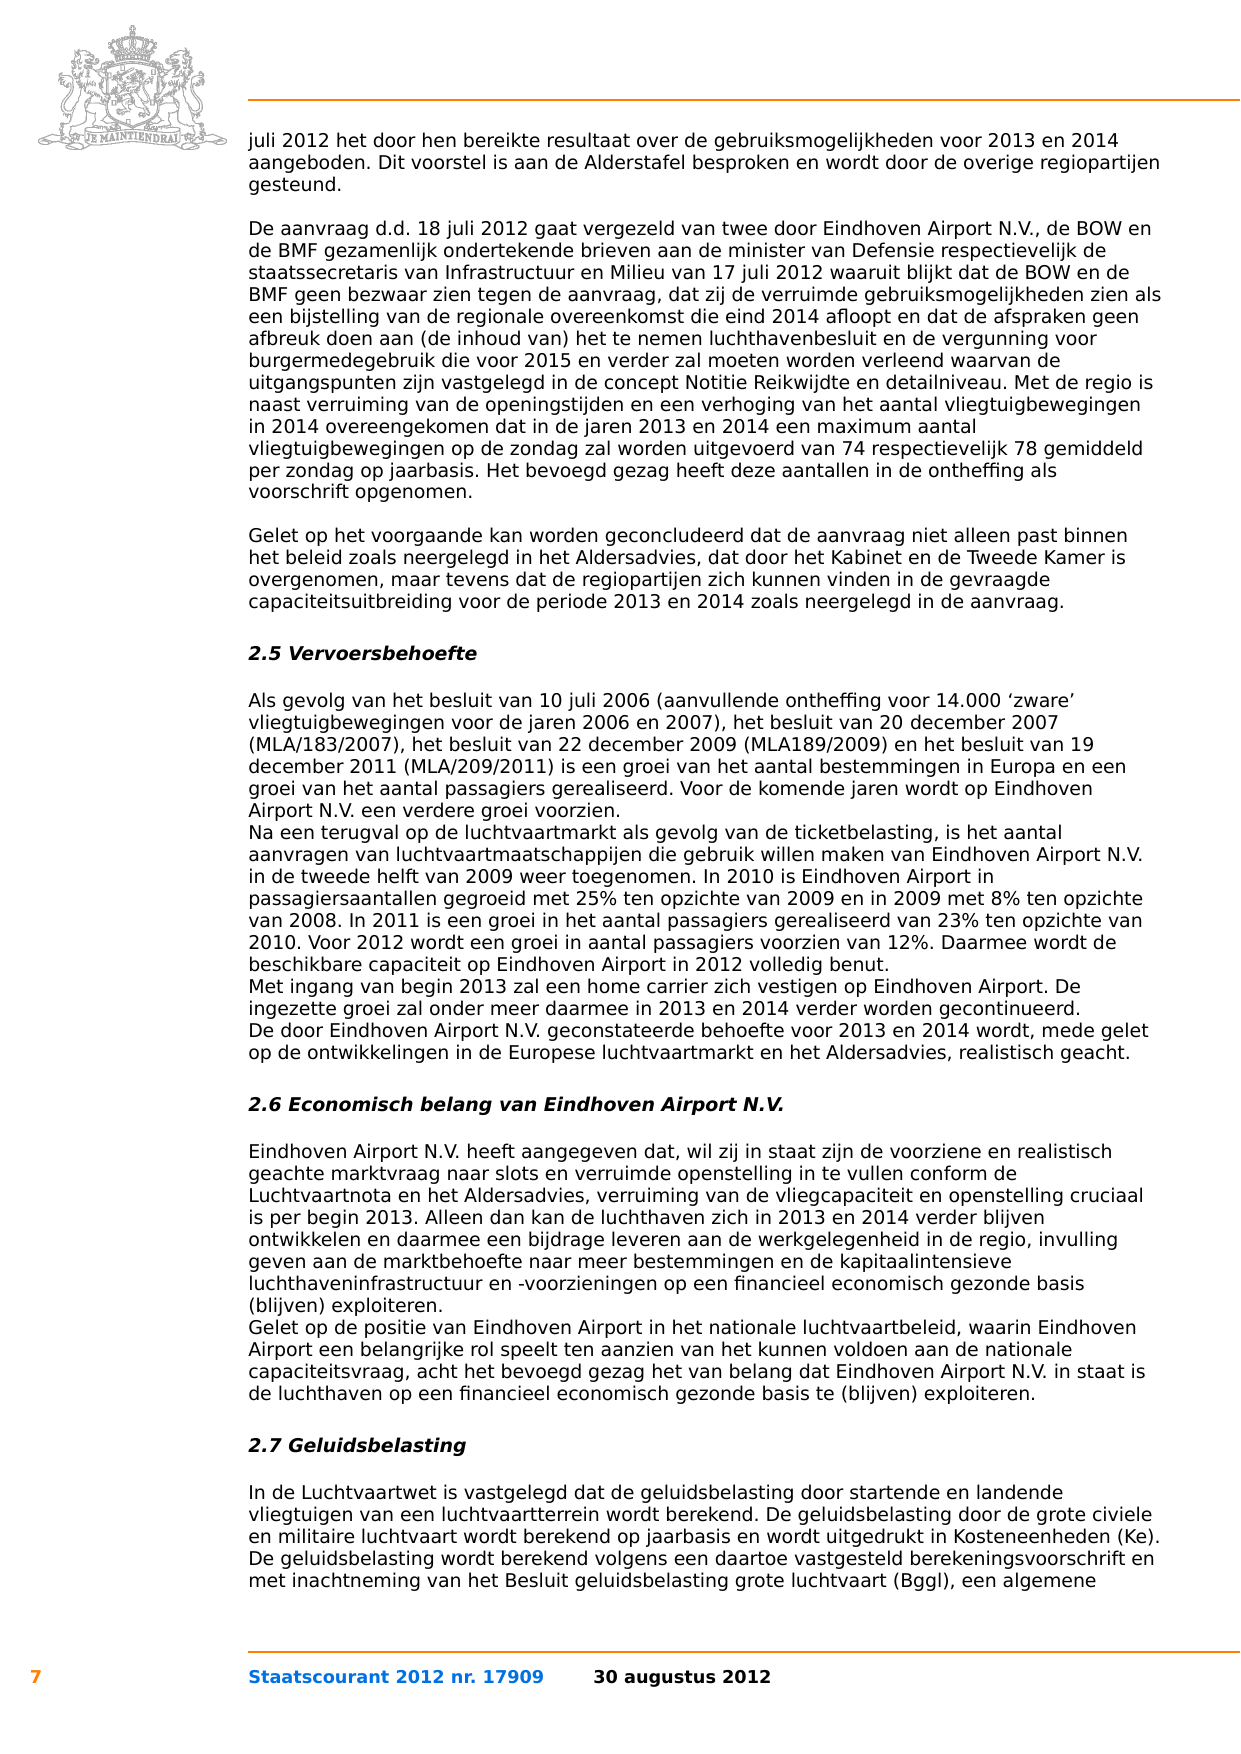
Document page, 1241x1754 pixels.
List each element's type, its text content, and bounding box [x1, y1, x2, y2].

text Gelet op het voorgaande kan worden geconcludeerd dat de aanvraag niet alleen past binnen het beleid zoals neergelegd in het Aldersadvies, dat door het Kabinet en de Tweede Kamer is overgenomen, maar tevens dat de regiopartijen zich kunnen vinden in de gevraagde capaciteitsuitbreiding voor de periode 2013 en 2014 zoals neergelegd in de aanvraag. [248, 525, 1163, 613]
subtitle 2.6 Economisch belang van Eindhoven Airport N.V. [248, 1094, 1163, 1116]
text De door Eindhoven Airport N.V. geconstateerde behoefte voor 2013 en 2014 wordt, mede gelet op de ontwikkelingen in de Europese luchtvaartmarkt en het Aldersadvies, realistisch geacht. [248, 1020, 1163, 1064]
text Na een terugval op de luchtvaartmarkt als gevolg van de ticketbelasting, is het aantal aanvragen van luchtvaartmaatschappijen die gebruik willen maken van Eindhoven Airport N.V. in de tweede helft van 2009 weer toegenomen. In 2010 is Eindhoven Airport in passagiersaantallen gegroeid met 25% ten opzichte van 2009 en in 2009 met 8% ten opzichte van 2008. In 2011 is een groei in het aantal passagiers gerealiseerd van 23% ten opzichte van 2010. Voor 2012 wordt een groei in aantal passagiers voorzien van 12%. Daarmee wordt de beschikbare capaciteit op Eindhoven Airport in 2012 volledig benut. [248, 822, 1163, 976]
subtitle 2.7 Geluidsbelasting [248, 1434, 1163, 1457]
text Met ingang van begin 2013 zal een home carrier zich vestigen op Eindhoven Airport. De ingezette groei zal onder meer daarmee in 2013 en 2014 verder worden gecontinueerd. [248, 976, 1163, 1020]
picture [38, 25, 227, 150]
text Als gevolg van het besluit van 10 juli 2006 (aanvullende ontheffing voor 14.000 ‘zware’ vliegtuigbewegingen voor de jaren 2006 en 2007), het besluit van 20 december 2007 (MLA/183/2007), het besluit van 22 december 2009 (MLA189/2009) en het besluit van 19 december 2011 (MLA/209/2011) is een groei van het aantal bestemmingen in Europa en een groei van het aantal passagiers gerealiseerd. Voor de komende jaren wordt op Eindhoven Airport N.V. een verdere groei voorzien. [248, 690, 1163, 822]
text In de Luchtvaartwet is vastgelegd dat de geluidsbelasting door startende en landende vliegtuigen van een luchtvaartterrein wordt berekend. De geluidsbelasting door de grote civiele en militaire luchtvaart wordt berekend op jaarbasis en wordt uitgedrukt in Kosteneenheden (Ke). De geluidsbelasting wordt berekend volgens een daartoe vastgesteld berekeningsvoorschrift en met inachtneming van het Besluit geluidsbelasting grote luchtvaart (Bggl), een algemene [248, 1482, 1163, 1591]
text Gelet op de positie van Eindhoven Airport in het nationale luchtvaartbeleid, waarin Eindhoven Airport een belangrijke rol speelt ten aanzien van het kunnen voldoen aan de nationale capaciteitsvraag, acht het bevoegd gezag het van belang dat Eindhoven Airport N.V. in staat is de luchthaven op een financieel economisch gezonde basis te (blijven) exploiteren. [248, 1317, 1163, 1404]
text juli 2012 het door hen bereikte resultaat over de gebruiksmogelijkheden voor 2013 en 2014 aangeboden. Dit voorstel is aan de Alderstafel besproken en wordt door de overige regiopartijen gesteund. [248, 130, 1163, 196]
text De aanvraag d.d. 18 juli 2012 gaat vergezeld van twee door Eindhoven Airport N.V., de BOW en de BMF gezamenlijk ondertekende brieven aan de minister van Defensie respectievelijk de staatssecretaris van Infrastructuur en Milieu van 17 juli 2012 waaruit blijkt dat de BOW en de BMF geen bezwaar zien tegen de aanvraag, dat zij de verruimde gebruiksmogelijkheden zien als een bijstelling van de regionale overeenkomst die eind 2014 afloopt en dat de afspraken geen afbreuk doen aan (de inhoud van) het te nemen luchthavenbesluit en de vergunning voor burgermedegebruik die voor 2015 en verder zal moeten worden verleend waarvan de uitgangspunten zijn vastgelegd in de concept Notitie Reikwijdte en detailniveau. Met de regio is naast verruiming van de openingstijden en een verhoging van het aantal vliegtuigbewegingen in 2014 overeengekomen dat in de jaren 2013 en 2014 een maximum aantal vliegtuigbewegingen op de zondag zal worden uitgevoerd van 74 respectievelijk 78 gemiddeld per zondag op jaarbasis. Het bevoegd gezag heeft deze aantallen in de ontheffing als voorschrift opgenomen. [248, 218, 1163, 503]
text Eindhoven Airport N.V. heeft aangegeven dat, wil zij in staat zijn de voorziene en realistisch geachte marktvraag naar slots en verruimde openstelling in te vullen conform de Luchtvaartnota en het Aldersadvies, verruiming van de vliegcapaciteit en openstelling cruciaal is per begin 2013. Alleen dan kan de luchthaven zich in 2013 en 2014 verder blijven ontwikkelen en daarmee een bijdrage leveren aan de werkgelegenheid in de regio, invulling geven aan de marktbehoefte naar meer bestemmingen en de kapitaalintensieve luchthaveninfrastructuur en -voorzieningen op een financieel economisch gezonde basis (blijven) exploiteren. [248, 1141, 1163, 1317]
subtitle 2.5 Vervoersbehoefte [248, 643, 1163, 665]
